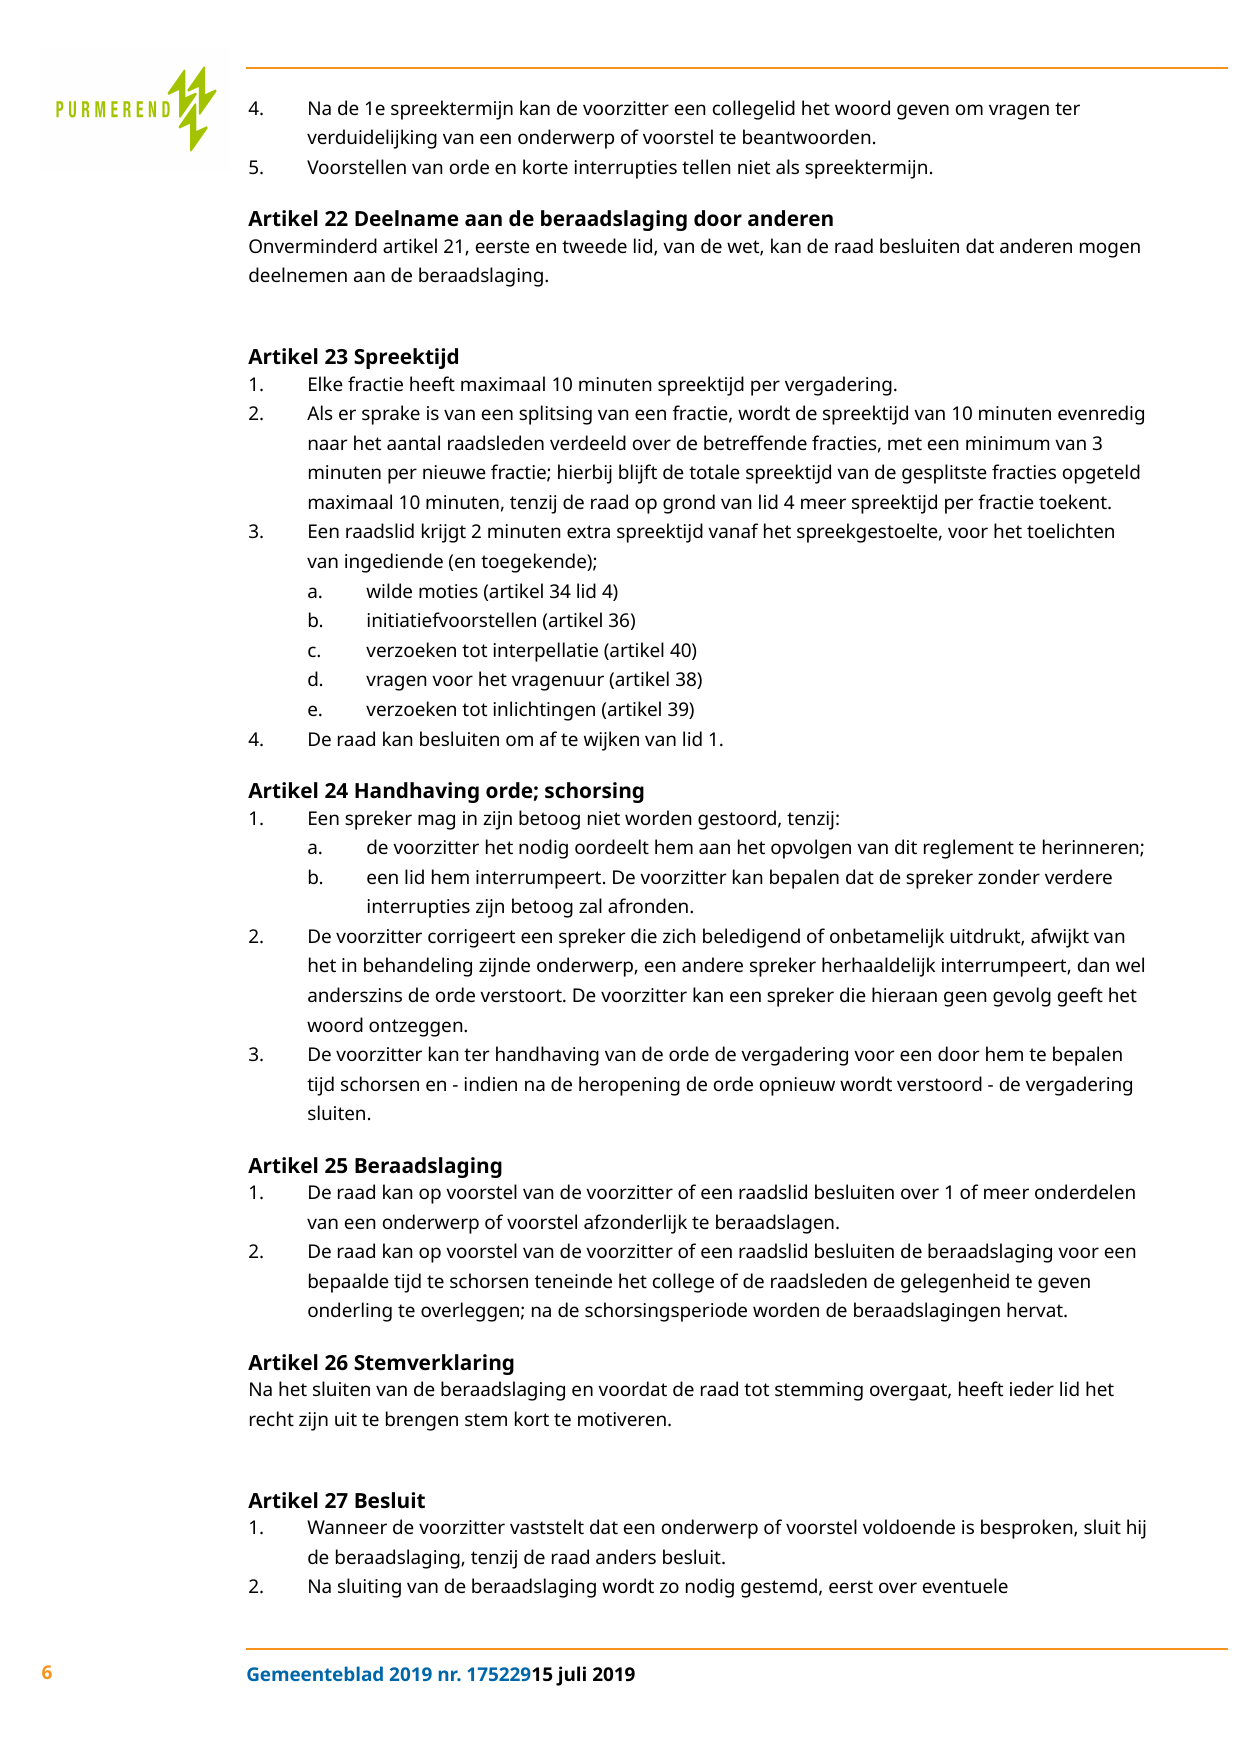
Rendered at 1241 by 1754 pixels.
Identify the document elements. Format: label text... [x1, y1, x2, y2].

list De voorzitter corrigeert een spreker die zich beledigend of onbetamelijk uitdrukt, afwijkt van het in behandeling zijnde onderwerp, een andere spreker herhaaldelijk interrumpeert, dan wel anderszins de orde verstoort. De voorzitter kan een spreker die hieraan geen gevolg geeft het woord ontzeggen. [248, 923, 1152, 1037]
list verzoeken tot inlichtingen (artikel 39) [307, 696, 1152, 722]
text Artikel 27 Besluit [248, 1486, 1152, 1514]
list Als er sprake is van een splitsing van een fractie, wordt de spreektijd van 10 minuten evenredig naar het aantal raadsleden verdeeld over de betreffende fracties, met een minimum van 3 minuten per nieuwe fractie; hierbij blijft de totale spreektijd van de gesplitste fracties opgeteld maximaal 10 minuten, tenzij de raad op grond van lid 4 meer spreektijd per fractie toekent. [248, 400, 1152, 515]
picture [41, 47, 231, 172]
list Wanneer de voorzitter vaststelt dat een onderwerp of voorstel voldoende is besproken, sluit hij de beraadslaging, tenzij de raad anders besluit. [248, 1514, 1152, 1570]
text Na het sluiten van de beraadslaging en voordat de raad tot stemming overgaat, heeft ieder lid het recht zijn uit te brengen stem kort te motiveren. [248, 1377, 1152, 1432]
list de voorzitter het nodig oordeelt hem aan het opvolgen van dit reglement te herinneren; [307, 834, 1152, 860]
list Elke fractie heeft maximaal 10 minuten spreektijd per vergadering. [248, 371, 1152, 397]
list een lid hem interrumpeert. De voorzitter kan bepalen dat de spreker zonder verdere interrupties zijn betoog zal afronden. [307, 864, 1152, 919]
list Na sluiting van de beraadslaging wordt zo nodig gestemd, eerst over eventuele [248, 1574, 1152, 1599]
list vragen voor het vragenuur (artikel 38) [307, 667, 1152, 692]
list wilde moties (artikel 34 lid 4) [307, 578, 1152, 604]
list verzoeken tot interpellatie (artikel 40) [307, 637, 1152, 663]
text Artikel 22 Deelname aan de beraadslaging door anderen [248, 204, 1152, 233]
text Onverminderd artikel 21, eerste en tweede lid, van de wet, kan de raad besluiten dat anderen mogen deelnemen aan de beraadslaging. [248, 233, 1152, 288]
list initiatiefvoorstellen (artikel 36) [307, 607, 1152, 633]
text Artikel 23 Spreektijd [248, 342, 1152, 371]
text Artikel 26 Stemverklaring [248, 1348, 1152, 1377]
list De voorzitter kan ter handhaving van de orde de vergadering voor een door hem te bepalen tijd schorsen en - indien na de heropening de orde opnieuw wordt verstoord - de vergadering sluiten. [248, 1041, 1152, 1126]
list Voorstellen van orde en korte interrupties tellen niet als spreektermijn. [248, 154, 1152, 180]
text Artikel 25 Beraadslaging [248, 1151, 1152, 1179]
list De raad kan op voorstel van de voorzitter of een raadslid besluiten over 1 of meer onderdelen van een onderwerp of voorstel afzonderlijk te beraadslagen. [248, 1179, 1152, 1235]
list Een raadslid krijgt 2 minuten extra spreektijd vanaf het spreekgestoelte, voor het toelichten van ingediende (en toegekende); [248, 519, 1152, 574]
list Na de 1e spreektermijn kan de voorzitter een collegelid het woord geven om vragen ter verduidelijking van een onderwerp of voorstel te beantwoorden. [248, 95, 1152, 150]
text Artikel 24 Handhaving orde; schorsing [248, 776, 1152, 805]
list De raad kan op voorstel van de voorzitter of een raadslid besluiten de beraadslaging voor een bepaalde tijd te schorsen teneinde het college of de raadsleden de gelegenheid te geven onderling te overleggen; na de schorsingsperiode worden de beraadslagingen hervat. [248, 1238, 1152, 1323]
list Een spreker mag in zijn betoog niet worden gestoord, tenzij: [248, 805, 1152, 830]
list De raad kan besluiten om af te wijken van lid 1. [248, 726, 1152, 752]
